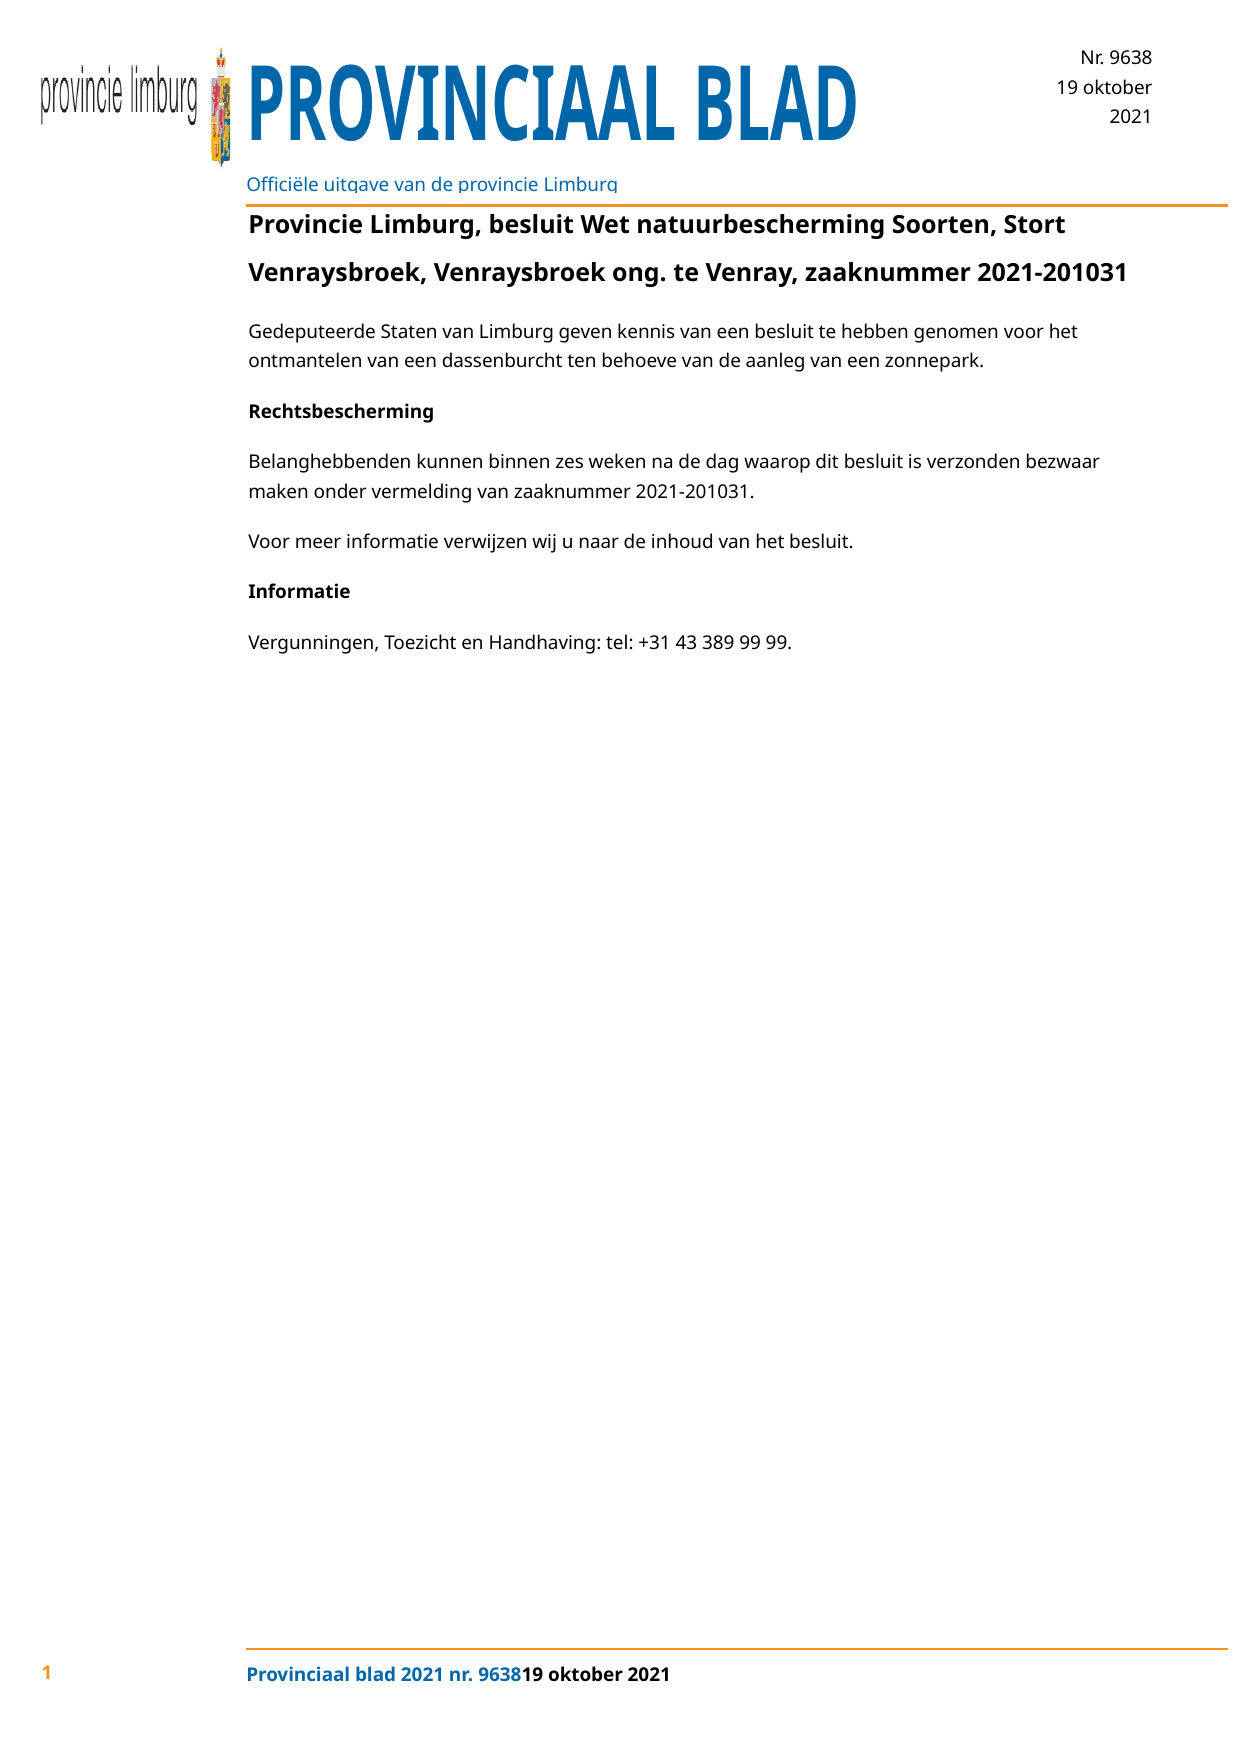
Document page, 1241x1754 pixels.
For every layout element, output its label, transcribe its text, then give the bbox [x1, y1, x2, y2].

text Vergunningen, Toezicht en Handhaving: tel: +31 43 389 99 99. [248, 629, 1152, 655]
text Rechtsbescherming [248, 398, 1152, 424]
text Informatie [248, 579, 1152, 604]
picture [41, 47, 231, 172]
text Provincie Limburg, besluit Wet natuurbescherming Soorten, Stort Venraysbroek, Venraysbroek ong. te Venray, zaaknummer 2021-201031 [248, 207, 1152, 288]
text Voor meer informatie verwijzen wij u naar de inhoud van het besluit. [248, 528, 1152, 554]
text Gedeputeerde Staten van Limburg geven kennis van een besluit te hebben genomen voor het ontmantelen van een dassenburcht ten behoeve van de aanleg van een zonnepark. [248, 318, 1152, 373]
text Belanghebbenden kunnen binnen zes weken na de dag waarop dit besluit is verzonden bezwaar maken onder vermelding van zaaknummer 2021-201031. [248, 448, 1152, 504]
